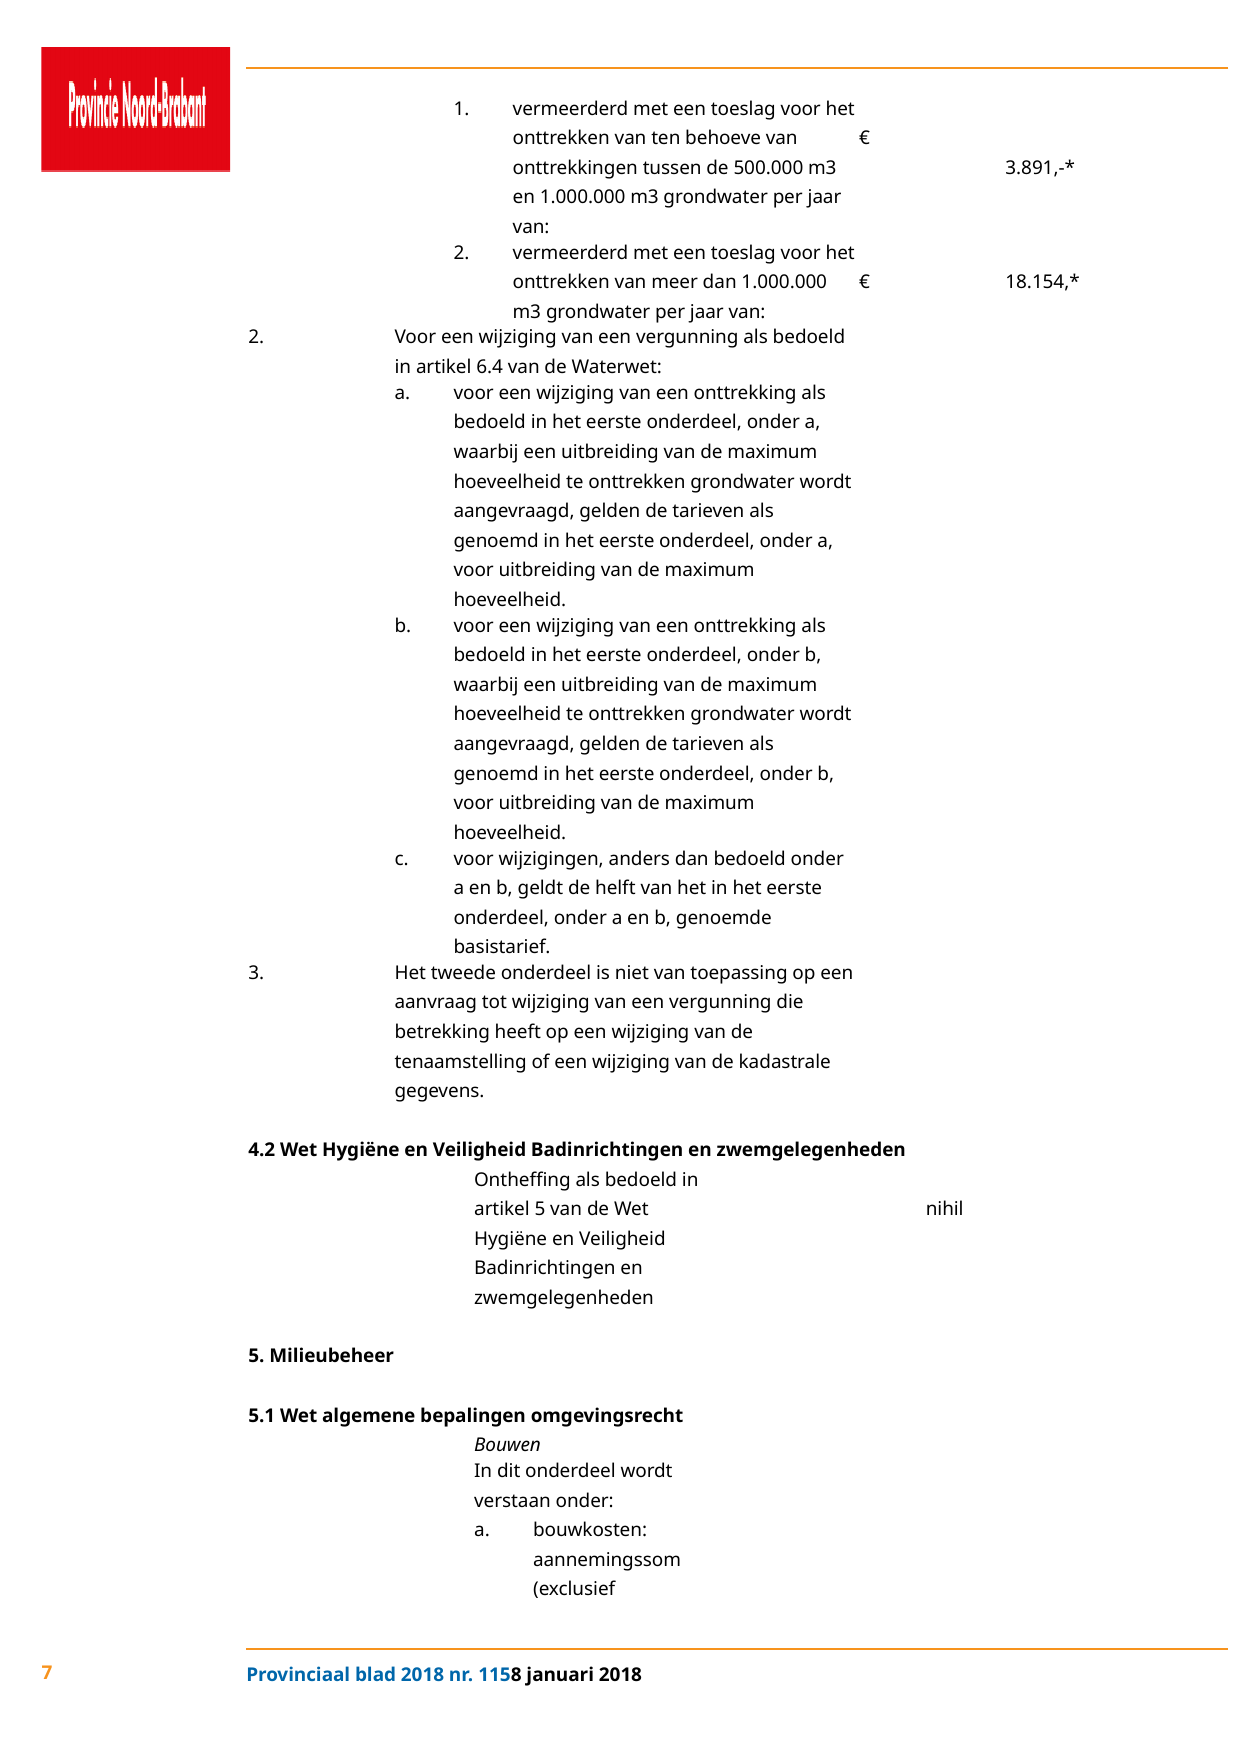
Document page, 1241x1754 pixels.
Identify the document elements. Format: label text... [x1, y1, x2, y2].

table_cell voor een wijziging van een onttrekking als bedoeld in het eerste onderdeel, onder a, waarbij een uitbreiding van de maximum hoeveelheid te onttrekken grondwater wordt aangevraagd, gelden de tarieven als genoemd in het eerste onderdeel, onder a, voor uitbreiding van de maximum hoeveelheid. [394, 379, 859, 612]
table_cell [926, 1457, 1152, 1601]
table_cell [1005, 845, 1152, 959]
table_cell [1005, 379, 1152, 612]
table_cell [859, 379, 1005, 612]
table_cell 18.154,* [1005, 239, 1152, 324]
table_cell € [859, 95, 1005, 239]
table_cell vermeerderd met een toeslag voor het onttrekken van ten behoeve van onttrekkingen tussen de 500.000 m3 en 1.000.000 m3 grondwater per jaar van: [394, 95, 859, 239]
table_cell [248, 379, 394, 612]
table_cell [859, 959, 1005, 1103]
table_cell vermeerderd met een toeslag voor het onttrekken van meer dan 1.000.000 m3 grondwater per jaar van: [394, 239, 859, 324]
table_cell 3.891,-* [1005, 95, 1152, 239]
table_cell [859, 845, 1005, 959]
table_cell € [859, 239, 1005, 324]
table_cell voor een wijziging van een onttrekking als bedoeld in het eerste onderdeel, onder b, waarbij een uitbreiding van de maximum hoeveelheid te onttrekken grondwater wordt aangevraagd, gelden de tarieven als genoemd in het eerste onderdeel, onder b, voor uitbreiding van de maximum hoeveelheid. [394, 612, 859, 845]
table_header Ontheffing als bedoeld in artikel 5 van de Wet Hygiëne en Veiligheid Badinrichtingen en zwemgelegenheden [474, 1166, 700, 1310]
table_header nihil [926, 1166, 1152, 1310]
table_cell [1005, 324, 1152, 379]
table_header Bouwen [474, 1431, 700, 1457]
table_cell Het tweede onderdeel is niet van toepassing op een aanvraag tot wijziging van een vergunning die betrekking heeft op een wijziging van de tenaamstelling of een wijziging van de kadastrale gegevens. [394, 959, 859, 1103]
picture [41, 47, 231, 172]
table_cell [1005, 612, 1152, 845]
table_cell 2. [248, 324, 394, 379]
table_cell [859, 612, 1005, 845]
table_cell [700, 1457, 926, 1601]
table_cell [248, 239, 394, 324]
text 4.2 Wet Hygiëne en Veiligheid Badinrichtingen en zwemgelegenheden [248, 1136, 1152, 1162]
table_cell [248, 1457, 474, 1601]
text 5.1 Wet algemene bepalingen omgevingsrecht [248, 1402, 1152, 1427]
table_cell voor wijzigingen, anders dan bedoeld onder a en b, geldt de helft van het in het eerste onderdeel, onder a en b, genoemde basistarief. [394, 845, 859, 959]
table_cell In dit onderdeel wordt verstaan onder: bouwkosten: aannemingssom (exclusief [474, 1457, 700, 1601]
text 5. Milieubeheer [248, 1343, 1152, 1368]
table_cell 3. [248, 959, 394, 1103]
table_cell Voor een wijziging van een vergunning als bedoeld in artikel 6.4 van de Waterwet: [394, 324, 859, 379]
table_cell [248, 612, 394, 845]
table_header [700, 1166, 926, 1310]
table_cell [859, 324, 1005, 379]
table_header [248, 1431, 474, 1457]
table_header [926, 1431, 1152, 1457]
table_cell [248, 95, 394, 239]
table_header [248, 1166, 474, 1310]
table_cell [1005, 959, 1152, 1103]
table_header [700, 1431, 926, 1457]
table_cell [248, 845, 394, 959]
